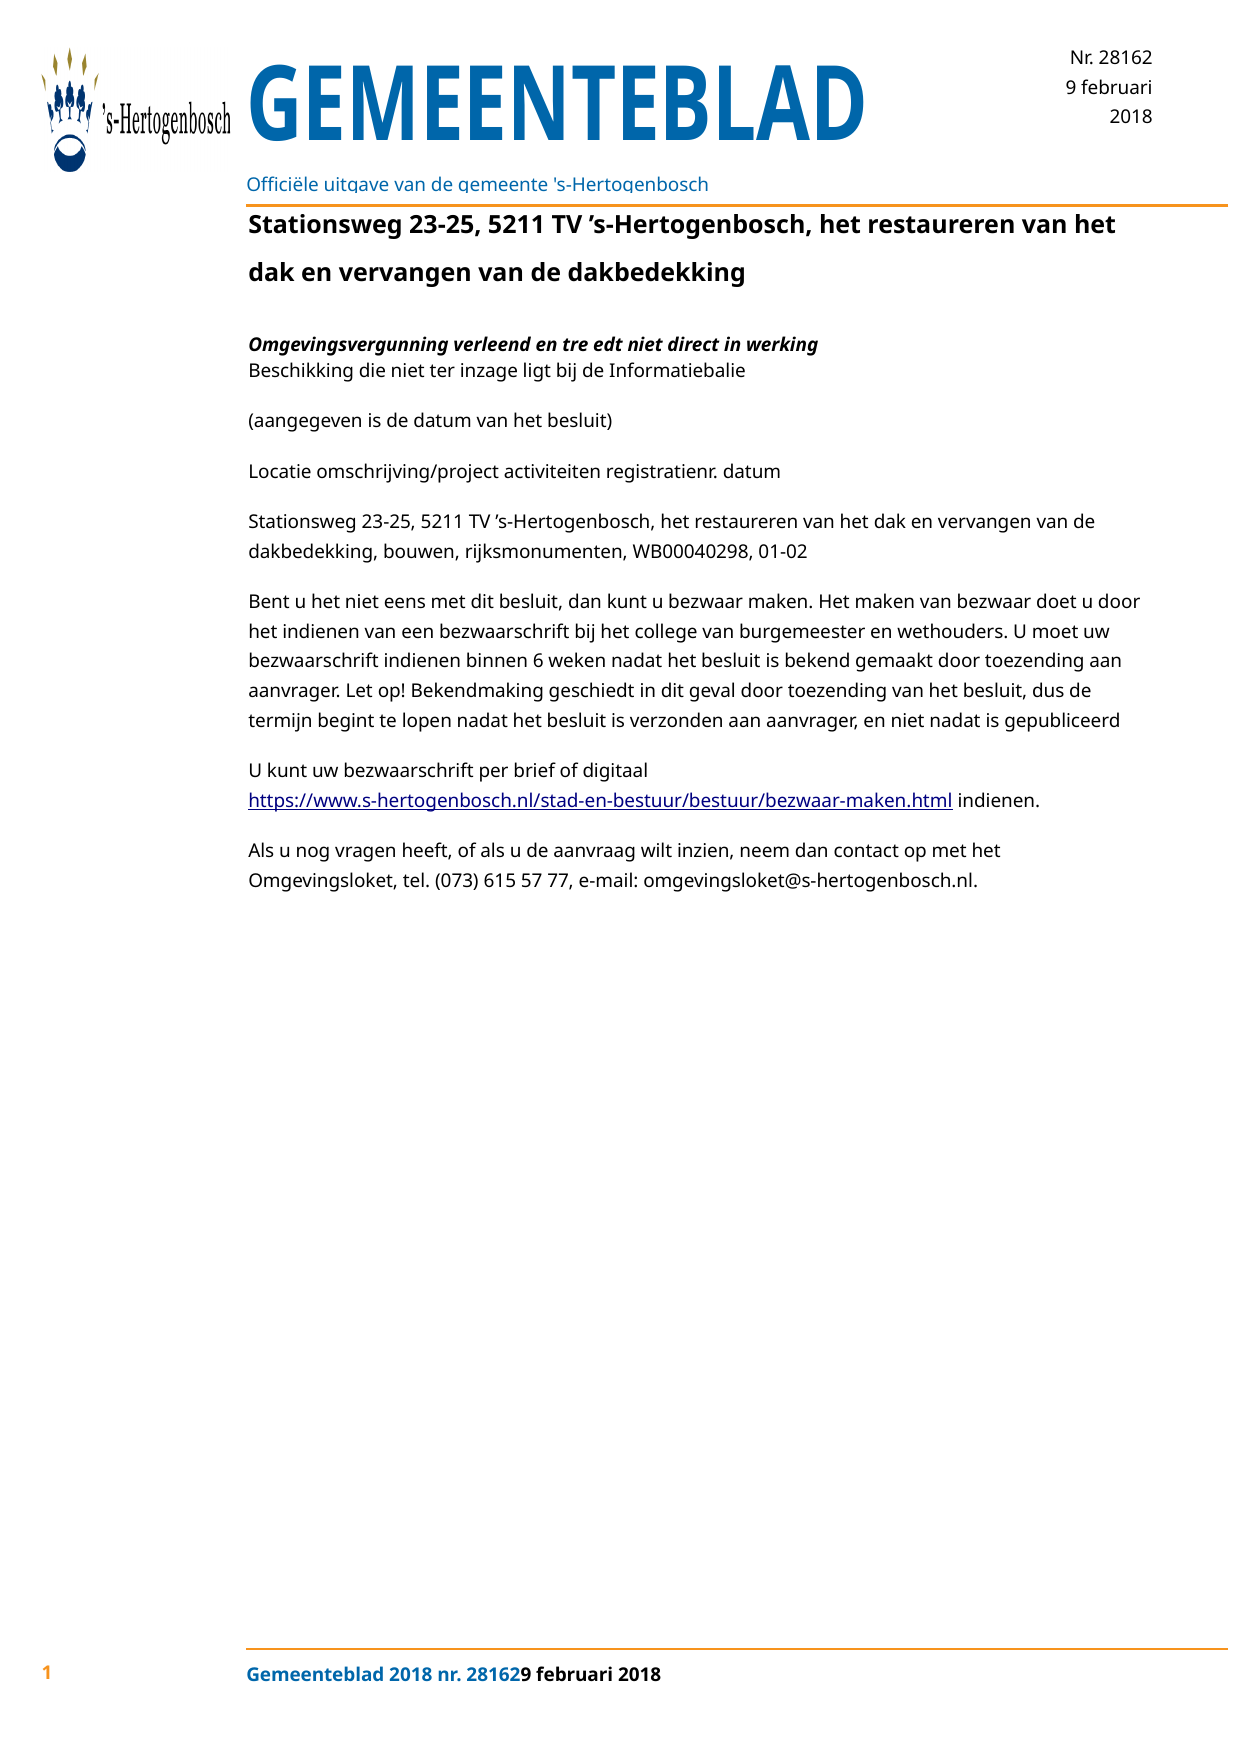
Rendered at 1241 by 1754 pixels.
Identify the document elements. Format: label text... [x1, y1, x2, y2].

text Als u nog vragen heeft, of als u de aanvraag wilt inzien, neem dan contact op met het Omgevingsloket, tel. (073) 615 57 77, e-mail: omgevingsloket@s-hertogenbosch.nl. [248, 837, 1152, 892]
text Beschikking die niet ter inzage ligt bij de Informatiebalie [248, 357, 1152, 383]
text Stationsweg 23-25, 5211 TV ’s-Hertogenbosch, het restaureren van het dak en vervangen van de dakbedekking [248, 207, 1152, 288]
text Bent u het niet eens met dit besluit, dan kunt u bezwaar maken. Het maken van bezwaar doet u door het indienen van een bezwaarschrift bij het college van burgemeester en wethouders. U moet uw bezwaarschrift indienen binnen 6 weken nadat het besluit is bekend gemaakt door toezending aan aanvrager. Let op! Bekendmaking geschiedt in dit geval door toezending van het besluit, dus de termijn begint te lopen nadat het besluit is verzonden aan aanvrager, en niet nadat is gepubliceerd [248, 588, 1152, 732]
text Omgevingsvergunning verleend en tre edt niet direct in werking [248, 331, 1152, 357]
text Locatie omschrijving/project activiteiten registratienr. datum [248, 458, 1152, 484]
text (aangegeven is de datum van het besluit) [248, 408, 1152, 433]
picture [41, 47, 231, 172]
text Stationsweg 23-25, 5211 TV ’s-Hertogenbosch, het restaureren van het dak en vervangen van de dakbedekking, bouwen, rijksmonumenten, WB00040298, 01-02 [248, 508, 1152, 564]
text U kunt uw bezwaarschrift per brief of digitaal https://www.s-hertogenbosch.nl/stad-en-bestuur/bestuur/bezwaar-maken.html indienen. [248, 757, 1152, 812]
